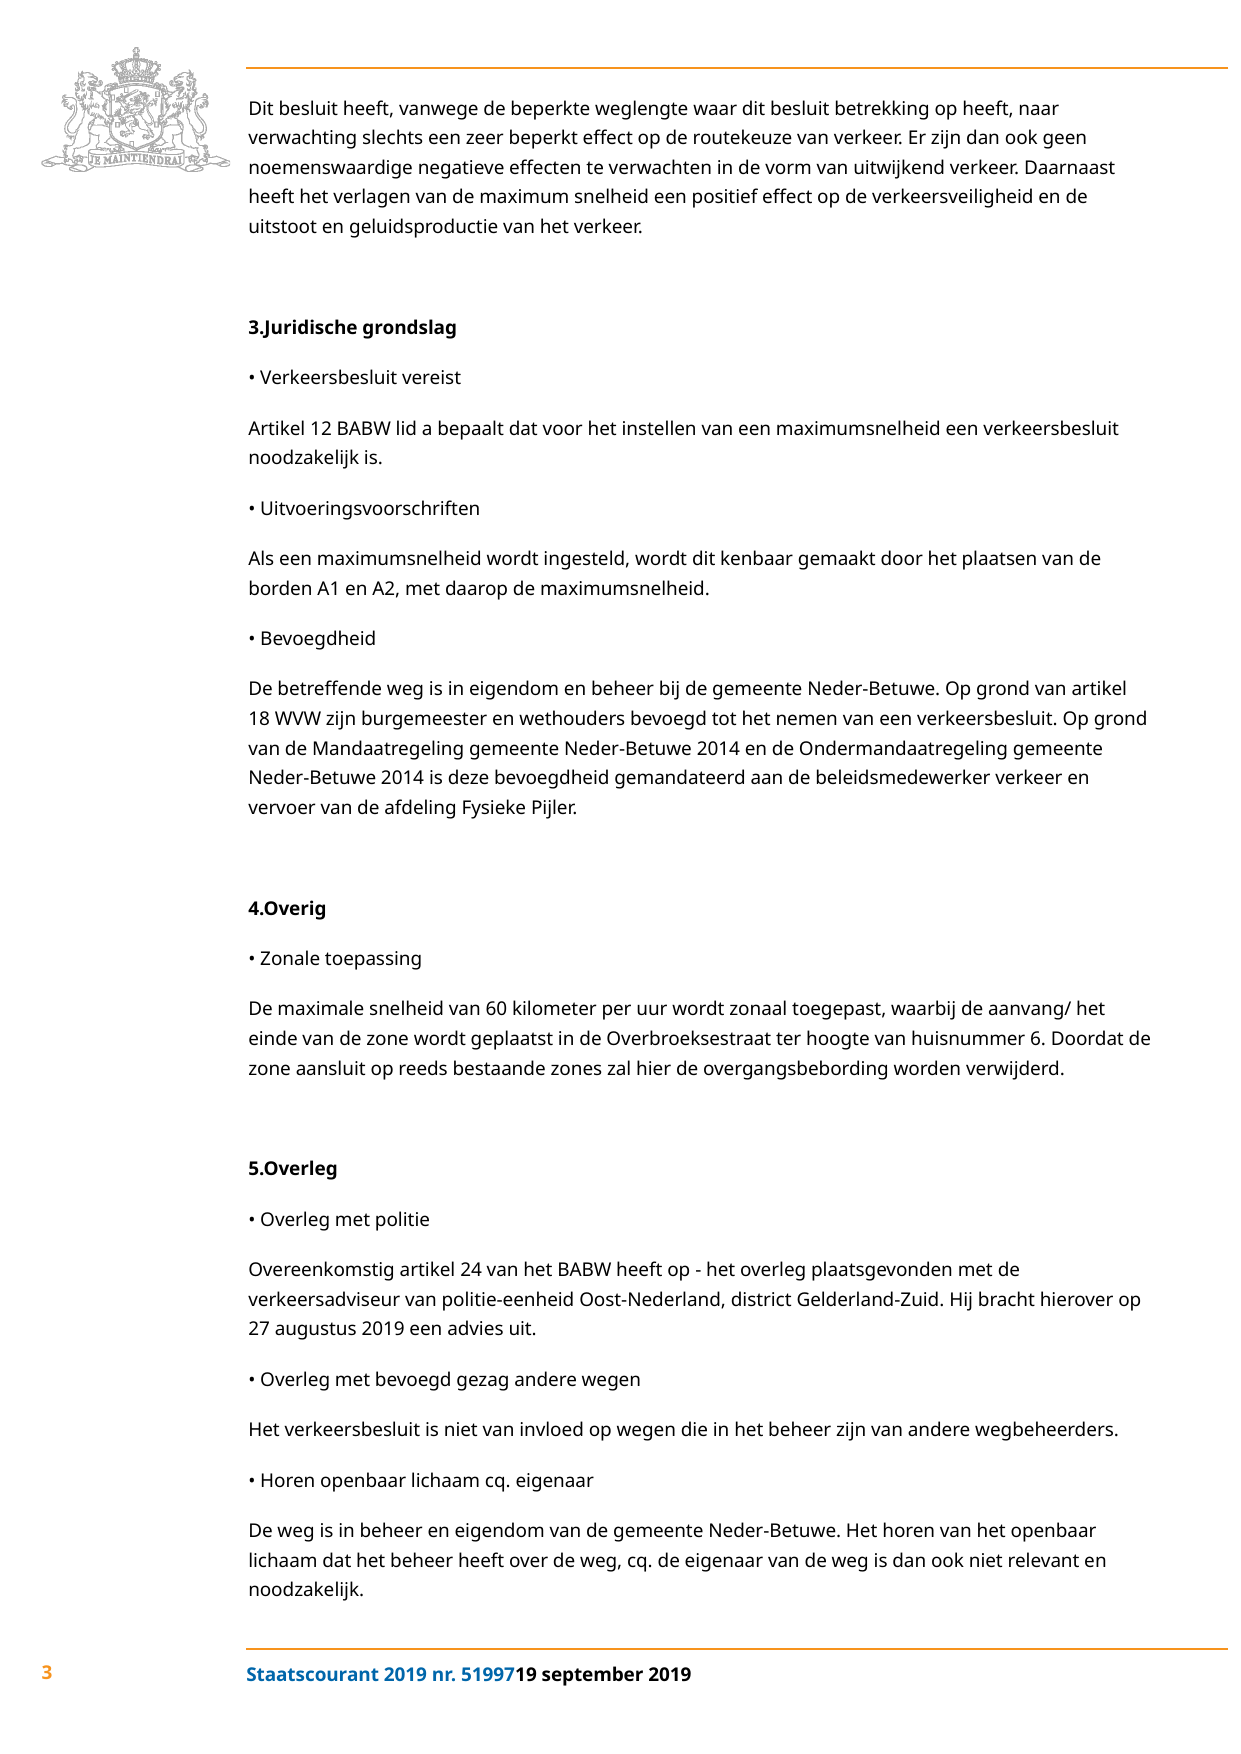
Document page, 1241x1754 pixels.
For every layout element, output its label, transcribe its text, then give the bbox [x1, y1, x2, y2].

text • Horen openbaar lichaam cq. eigenaar [248, 1467, 1152, 1493]
text Als een maximumsnelheid wordt ingesteld, wordt dit kenbaar gemaakt door het plaatsen van de borden A1 en A2, met daarop de maximumsnelheid. [248, 545, 1152, 601]
text De betreffende weg is in eigendom en beheer bij de gemeente Neder-Betuwe. Op grond van artikel 18 WVW zijn burgemeester en wethouders bevoegd tot het nemen van een verkeersbesluit. Op grond van de Mandaatregeling gemeente Neder-Betuwe 2014 en de Ondermandaatregeling gemeente Neder-Betuwe 2014 is deze bevoegdheid gemandateerd aan de beleidsmedewerker verkeer en vervoer van de afdeling Fysieke Pijler. [248, 676, 1152, 820]
text De weg is in beheer en eigendom van de gemeente Neder-Betuwe. Het horen van het openbaar lichaam dat het beheer heeft over de weg, cq. de eigenaar van de weg is dan ook niet relevant en noodzakelijk. [248, 1517, 1152, 1602]
text 3.Juridische grondslag [248, 314, 1152, 340]
text Dit besluit heeft, vanwege de beperkte weglengte waar dit besluit betrekking op heeft, naar verwachting slechts een zeer beperkt effect op de routekeuze van verkeer. Er zijn dan ook geen noemenswaardige negatieve effecten te verwachten in de vorm van uitwijkend verkeer. Daarnaast heeft het verlagen van de maximum snelheid een positief effect op de verkeersveiligheid en de uitstoot en geluidsproductie van het verkeer. [248, 95, 1152, 239]
text 5.Overleg [248, 1156, 1152, 1181]
text • Verkeersbesluit vereist [248, 364, 1152, 390]
text Overeenkomstig artikel 24 van het BABW heeft op - het overleg plaatsgevonden met de verkeersadviseur van politie-eenheid Oost-Nederland, district Gelderland-Zuid. Hij bracht hierover op 27 augustus 2019 een advies uit. [248, 1256, 1152, 1341]
text • Overleg met politie [248, 1206, 1152, 1232]
text Het verkeersbesluit is niet van invloed op wegen die in het beheer zijn van andere wegbeheerders. [248, 1416, 1152, 1442]
text • Uitvoeringsvoorschriften [248, 495, 1152, 521]
text Artikel 12 BABW lid a bepaalt dat voor het instellen van een maximumsnelheid een verkeersbesluit noodzakelijk is. [248, 415, 1152, 470]
text De maximale snelheid van 60 kilometer per uur wordt zonaal toegepast, waarbij de aanvang/ het einde van de zone wordt geplaatst in de Overbroeksestraat ter hoogte van huisnummer 6. Doordat de zone aansluit op reeds bestaande zones zal hier de overgangsbebording worden verwijderd. [248, 996, 1152, 1081]
text • Zonale toepassing [248, 945, 1152, 971]
text • Bevoegdheid [248, 625, 1152, 651]
text • Overleg met bevoegd gezag andere wegen [248, 1366, 1152, 1392]
text 4.Overig [248, 895, 1152, 921]
picture [41, 47, 231, 172]
